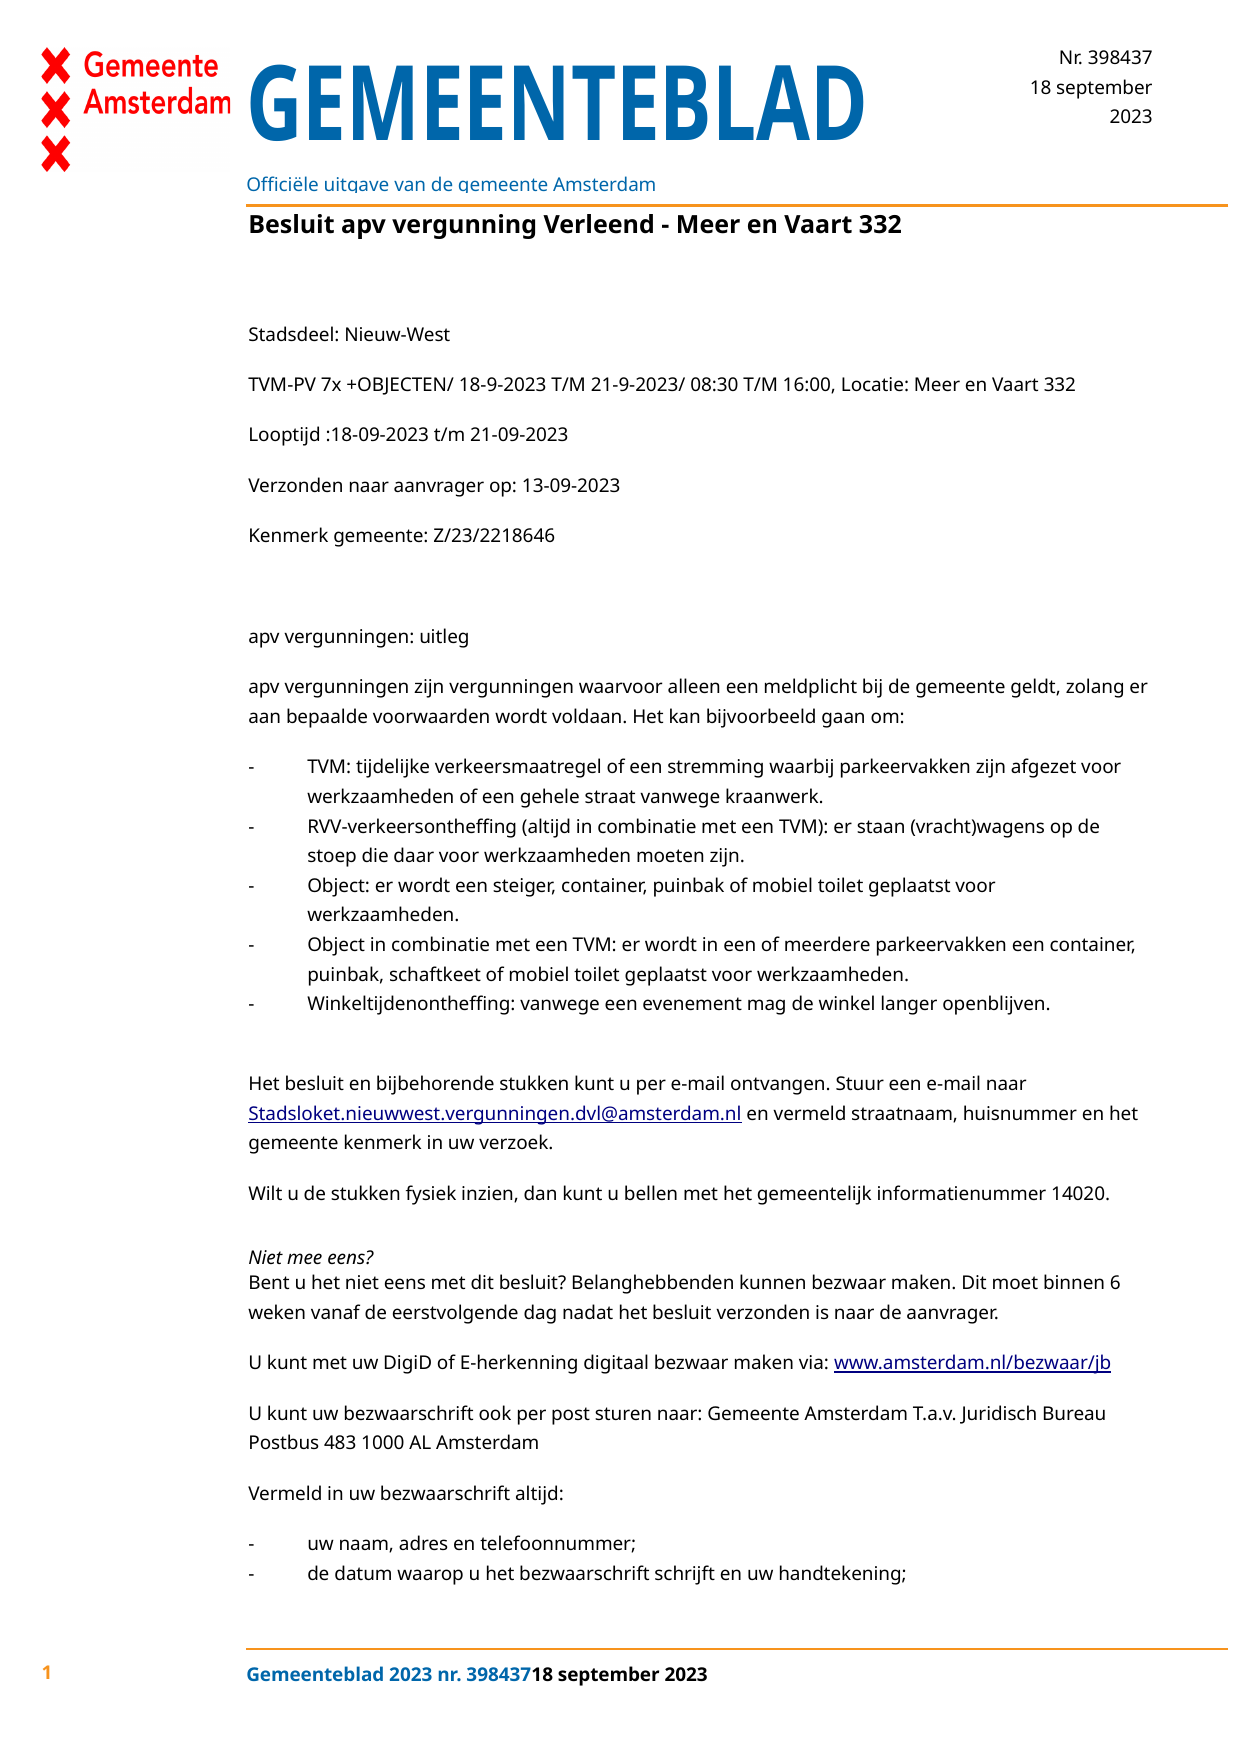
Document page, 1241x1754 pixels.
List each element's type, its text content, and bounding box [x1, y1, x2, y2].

text Wilt u de stukken fysiek inzien, dan kunt u bellen met het gemeentelijk informatienummer 14020. [248, 1180, 1152, 1206]
text TVM-PV 7x +OBJECTEN/ 18-9-2023 T/M 21-9-2023/ 08:30 T/M 16:00, Locatie: Meer en Vaart 332 [248, 371, 1152, 397]
list Object in combinatie met een TVM: er wordt in een of meerdere parkeervakken een container, puinbak, schaftkeet of mobiel toilet geplaatst voor werkzaamheden. [248, 931, 1152, 986]
text Looptijd :18-09-2023 t/m 21-09-2023 [248, 422, 1152, 447]
list Object: er wordt een steiger, container, puinbak of mobiel toilet geplaatst voor werkzaamheden. [248, 872, 1152, 927]
picture [41, 47, 231, 172]
text U kunt uw bezwaarschrift ook per post sturen naar: Gemeente Amsterdam T.a.v. Juridisch Bureau Postbus 483 1000 AL Amsterdam [248, 1400, 1152, 1455]
list RVV-verkeersontheffing (altijd in combinatie met een TVM): er staan (vracht)wagens op de stoep die daar voor werkzaamheden moeten zijn. [248, 813, 1152, 868]
text Vermeld in uw bezwaarschrift altijd: [248, 1480, 1152, 1506]
list TVM: tijdelijke verkeersmaatregel of een stremming waarbij parkeervakken zijn afgezet voor werkzaamheden of een gehele straat vanwege kraanwerk. [248, 754, 1152, 809]
text Niet mee eens? [248, 1244, 1152, 1269]
text Bent u het niet eens met dit besluit? Belanghebbenden kunnen bezwaar maken. Dit moet binnen 6 weken vanaf de eerstvolgende dag nadat het besluit verzonden is naar de aanvrager. [248, 1269, 1152, 1325]
text Stadsdeel: Nieuw-West [248, 321, 1152, 346]
list Winkeltijdenontheffing: vanwege een evenement mag de winkel langer openblijven. [248, 990, 1152, 1016]
text Besluit apv vergunning Verleend - Meer en Vaart 332 [248, 207, 1152, 241]
text U kunt met uw DigiD of E-herkenning digitaal bezwaar maken via: www.amsterdam.nl/bezwaar/jb [248, 1349, 1152, 1375]
text Kenmerk gemeente: Z/23/2218646 [248, 522, 1152, 548]
text apv vergunningen zijn vergunningen waarvoor alleen een meldplicht bij de gemeente geldt, zolang er aan bepaalde voorwaarden wordt voldaan. Het kan bijvoorbeeld gaan om: [248, 674, 1152, 729]
text apv vergunningen: uitleg [248, 623, 1152, 649]
list de datum waarop u het bezwaarschrift schrijft en uw handtekening; [248, 1560, 1152, 1586]
list uw naam, adres en telefoonnummer; [248, 1530, 1152, 1556]
text Verzonden naar aanvrager op: 13-09-2023 [248, 472, 1152, 498]
text Het besluit en bijbehorende stukken kunt u per e-mail ontvangen. Stuur een e-mail naar Stadsloket.nieuwwest.vergunningen.dvl@amsterdam.nl en vermeld straatnaam, huisnummer en het gemeente kenmerk in uw verzoek. [248, 1070, 1152, 1155]
